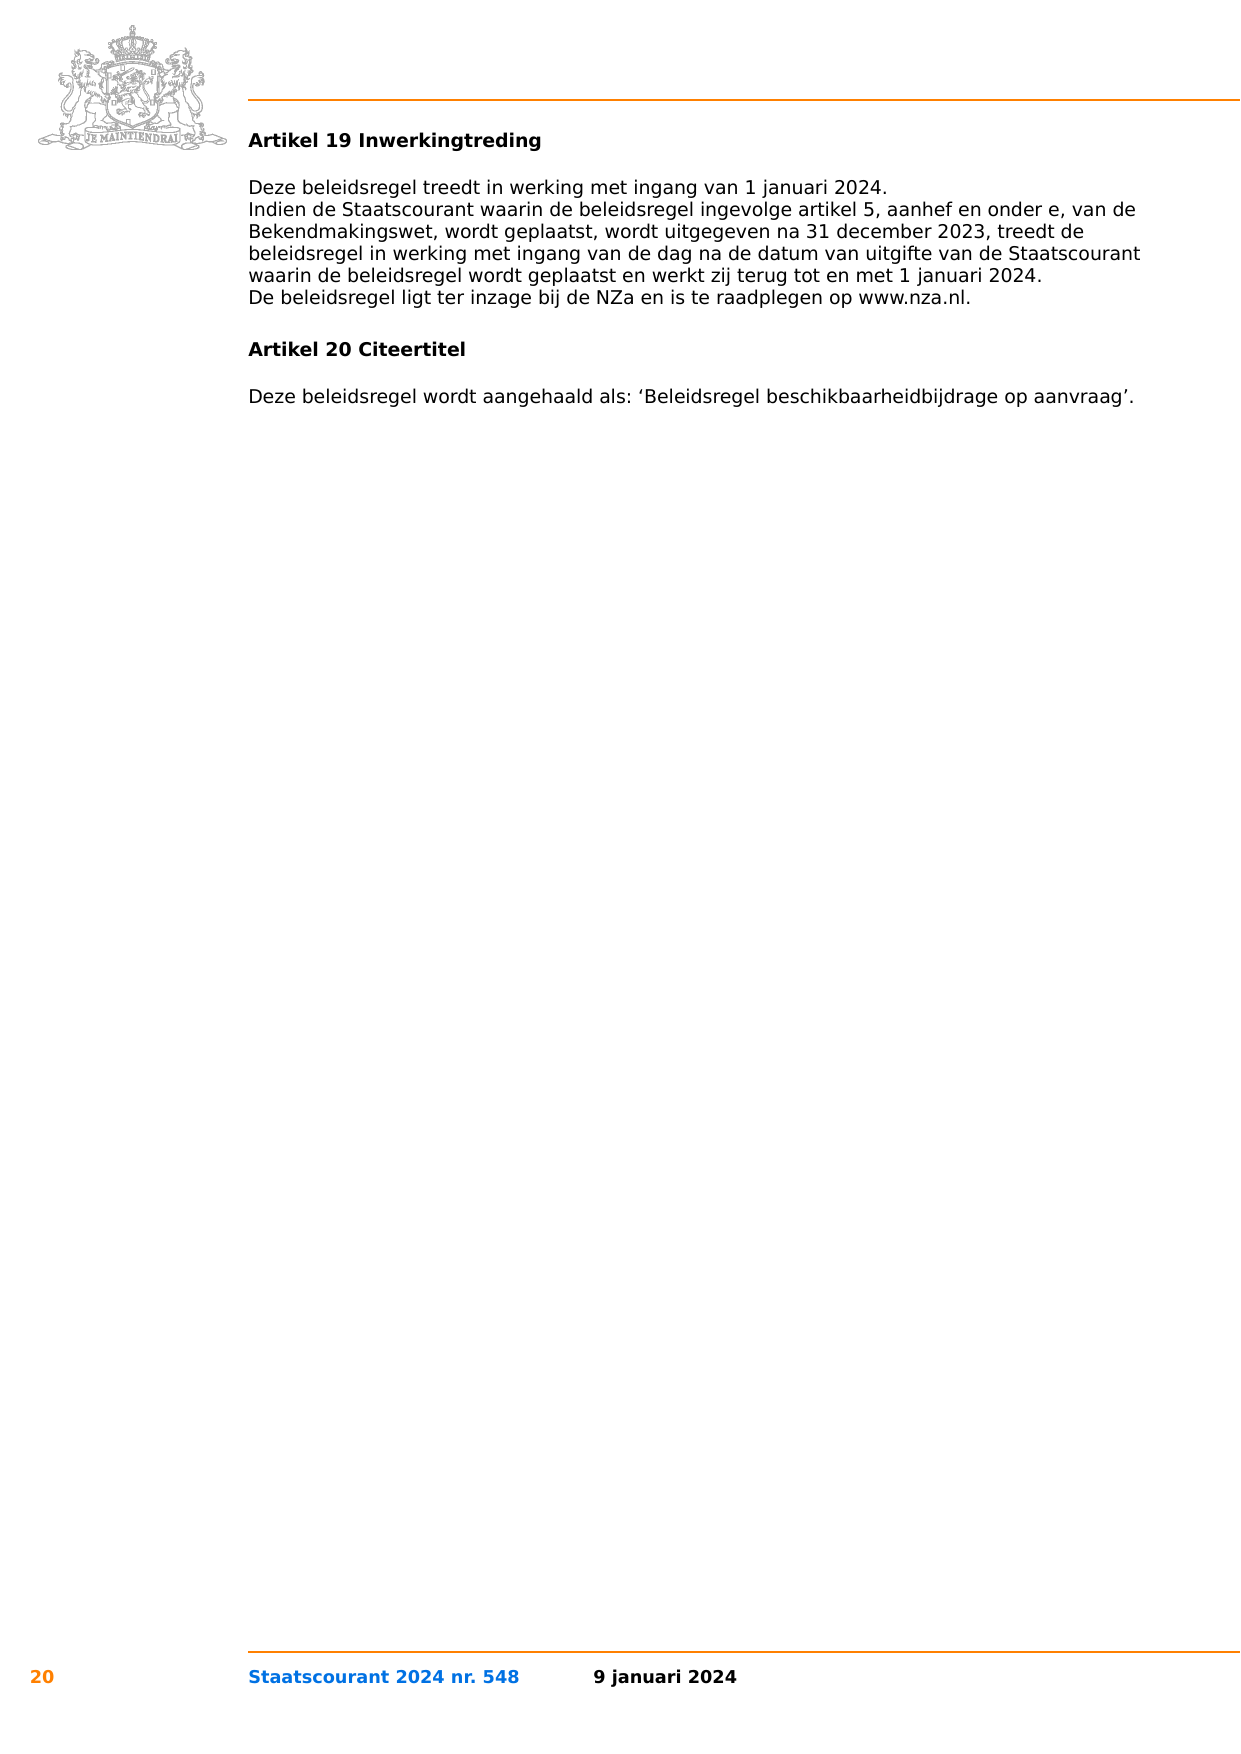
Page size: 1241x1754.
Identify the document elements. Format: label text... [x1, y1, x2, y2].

subtitle Artikel 20 Citeertitel [248, 339, 1163, 361]
text Deze beleidsregel treedt in werking met ingang van 1 januari 2024. [248, 177, 1163, 199]
subtitle Artikel 19 Inwerkingtreding [248, 130, 1163, 152]
picture [38, 25, 227, 150]
text Indien de Staatscourant waarin de beleidsregel ingevolge artikel 5, aanhef en onder e, van de Bekendmakingswet, wordt geplaatst, wordt uitgegeven na 31 december 2023, treedt de beleidsregel in werking met ingang van de dag na de datum van uitgifte van de Staatscourant waarin de beleidsregel wordt geplaatst en werkt zij terug tot en met 1 januari 2024. [248, 199, 1163, 287]
text Deze beleidsregel wordt aangehaald als: ‘Beleidsregel beschikbaarheidbijdrage op aanvraag’. [248, 386, 1163, 408]
text De beleidsregel ligt ter inzage bij de NZa en is te raadplegen op www.nza.nl. [248, 287, 1163, 309]
